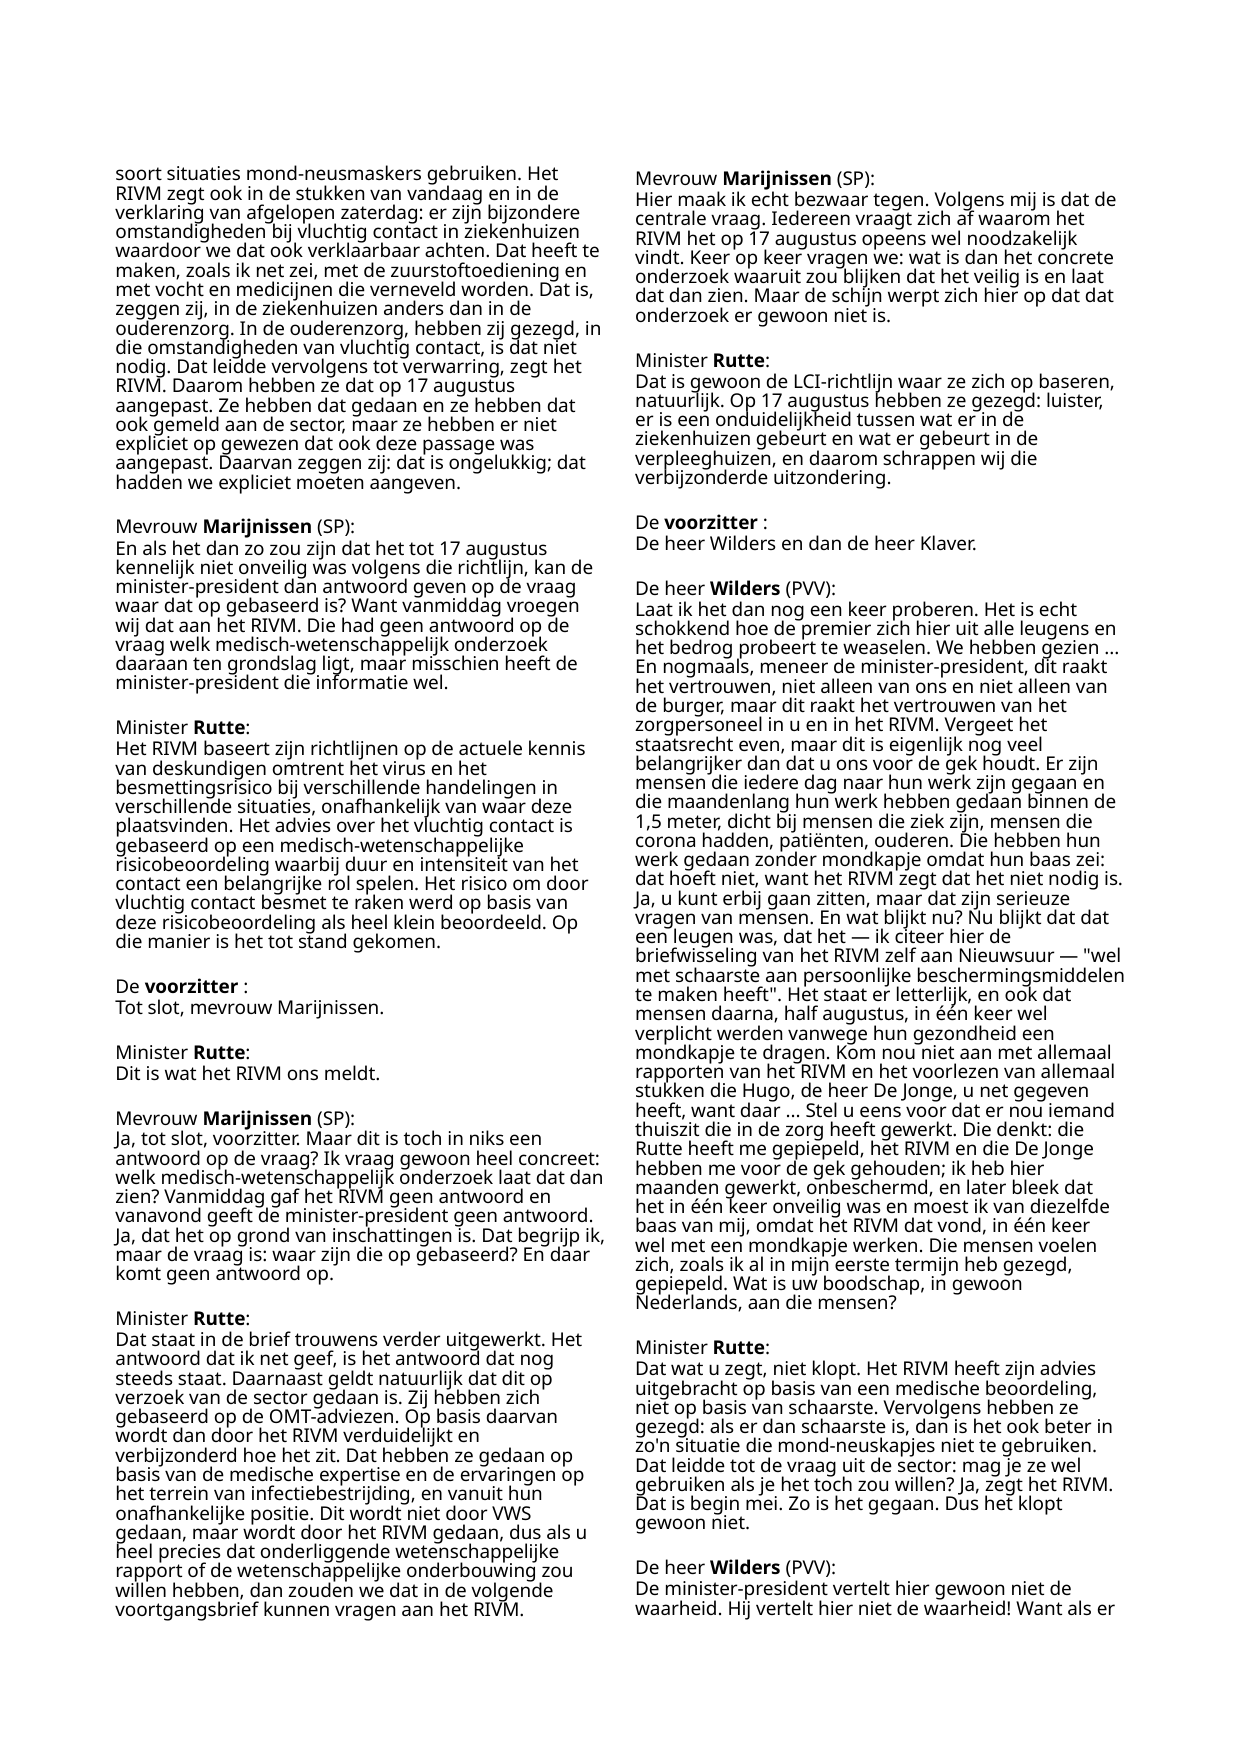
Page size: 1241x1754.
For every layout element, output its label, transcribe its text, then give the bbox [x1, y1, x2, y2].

text Dat is gewoon de LCI-richtlijn waar ze zich op baseren, natuurlijk. Op 17 augustus hebben ze gezegd: luister, er is een onduidelijkheid tussen wat er in de ziekenhuizen gebeurt en wat er gebeurt in de verpleeghuizen, en daarom schrappen wij die verbijzonderde uitzondering. [635, 373, 1125, 488]
text De heer Wilders (PVV): [635, 1554, 1125, 1580]
text Dat staat in de brief trouwens verder uitgewerkt. Het antwoord dat ik net geef, is het antwoord dat nog steeds staat. Daarnaast geldt natuurlijk dat dit op verzoek van de sector gedaan is. Zij hebben zich gebaseerd op de OMT-adviezen. Op basis daarvan wordt dan door het RIVM verduidelijkt en verbijzonderd hoe het zit. Dat hebben ze gedaan op basis van de medische expertise en de ervaringen op het terrein van infectiebestrijding, en vanuit hun onafhankelijke positie. Dit wordt niet door VWS gedaan, maar wordt door het RIVM gedaan, dus als u heel precies dat onderliggende wetenschappelijke rapport of de wetenschappelijke onderbouwing zou willen hebben, dan zouden we dat in de volgende voortgangsbrief kunnen vragen aan het RIVM. [115, 1331, 605, 1620]
text Minister Rutte: [635, 347, 1125, 373]
text Mevrouw Marijnissen (SP): [115, 1105, 605, 1130]
text De heer Wilders en dan de heer Klaver. [635, 535, 1125, 554]
text Laat ik het dan nog een keer proberen. Het is echt schokkend hoe de premier zich hier uit alle leugens en het bedrog probeert te weaselen. We hebben gezien ... En nogmaals, meneer de minister-president, dit raakt het vertrouwen, niet alleen van ons en niet alleen van de burger, maar dit raakt het vertrouwen van het zorgpersoneel in u en in het RIVM. Vergeet het staatsrecht even, maar dit is eigenlijk nog veel belangrijker dan dat u ons voor de gek houdt. Er zijn mensen die iedere dag naar hun werk zijn gegaan en die maandenlang hun werk hebben gedaan binnen de 1,5 meter, dicht bij mensen die ziek zijn, mensen die corona hadden, patiënten, ouderen. Die hebben hun werk gedaan zonder mondkapje omdat hun baas zei: dat hoeft niet, want het RIVM zegt dat het niet nodig is. Ja, u kunt erbij gaan zitten, maar dat zijn serieuze vragen van mensen. En wat blijkt nu? Nu blijkt dat dat een leugen was, dat het — ik citeer hier de briefwisseling van het RIVM zelf aan Nieuwsuur — "wel met schaarste aan persoonlijke beschermingsmiddelen te maken heeft". Het staat er letterlijk, en ook dat mensen daarna, half augustus, in één keer wel verplicht werden vanwege hun gezondheid een mondkapje te dragen. Kom nou niet aan met allemaal rapporten van het RIVM en het voorlezen van allemaal stukken die Hugo, de heer De Jonge, u net gegeven heeft, want daar ... Stel u eens voor dat er nou iemand thuiszit die in de zorg heeft gewerkt. Die denkt: die Rutte heeft me gepiepeld, het RIVM en die De Jonge hebben me voor de gek gehouden; ik heb hier maanden gewerkt, onbeschermd, en later bleek dat het in één keer onveilig was en moest ik van diezelfde baas van mij, omdat het RIVM dat vond, in één keer wel met een mondkapje werken. Die mensen voelen zich, zoals ik al in mijn eerste termijn heb gezegd, gepiepeld. Wat is uw boodschap, in gewoon Nederlands, aan die mensen? [635, 601, 1125, 1314]
text De voorzitter : [115, 973, 605, 999]
text Hier maak ik echt bezwaar tegen. Volgens mij is dat de centrale vraag. Iedereen vraagt zich af waarom het RIVM het op 17 augustus opeens wel noodzakelijk vindt. Keer op keer vragen we: wat is dan het concrete onderzoek waaruit zou blijken dat het veilig is en laat dat dan zien. Maar de schijn werpt zich hier op dat dat onderzoek er gewoon niet is. [635, 191, 1125, 326]
text Minister Rutte: [115, 1039, 605, 1064]
text Het RIVM baseert zijn richtlijnen op de actuele kennis van deskundigen omtrent het virus en het besmettingsrisico bij verschillende handelingen in verschillende situaties, onafhankelijk van waar deze plaatsvinden. Het advies over het vluchtig contact is gebaseerd op een medisch-wetenschappelijke risicobeoordeling waarbij duur en intensiteit van het contact een belangrijke rol spelen. Het risico om door vluchtig contact besmet te raken werd op basis van deze risicobeoordeling als heel klein beoordeeld. Op die manier is het tot stand gekomen. [115, 740, 605, 952]
text Mevrouw Marijnissen (SP): [115, 514, 605, 539]
text Mevrouw Marijnissen (SP): [635, 165, 1125, 191]
text Minister Rutte: [635, 1334, 1125, 1360]
text De minister-president vertelt hier gewoon niet de waarheid. Hij vertelt hier niet de waarheid! Want als er [635, 1580, 1125, 1619]
text Dat wat u zegt, niet klopt. Het RIVM heeft zijn advies uitgebracht op basis van een medische beoordeling, niet op basis van schaarste. Vervolgens hebben ze gezegd: als er dan schaarste is, dan is het ook beter in zo'n situatie die mond-neuskapjes niet te gebruiken. Dat leidde tot de vraag uit de sector: mag je ze wel gebruiken als je het toch zou willen? Ja, zegt het RIVM. Dat is begin mei. Zo is het gegaan. Dus het klopt gewoon niet. [635, 1360, 1125, 1534]
text soort situaties mond-neusmaskers gebruiken. Het RIVM zegt ook in de stukken van vandaag en in de verklaring van afgelopen zaterdag: er zijn bijzondere omstandigheden bij vluchtig contact in ziekenhuizen waardoor we dat ook verklaarbaar achten. Dat heeft te maken, zoals ik net zei, met de zuurstoftoediening en met vocht en medicijnen die verneveld worden. Dat is, zeggen zij, in de ziekenhuizen anders dan in de ouderenzorg. In de ouderenzorg, hebben zij gezegd, in die omstandigheden van vluchtig contact, is dat niet nodig. Dat leidde vervolgens tot verwarring, zegt het RIVM. Daarom hebben ze dat op 17 augustus aangepast. Ze hebben dat gedaan en ze hebben dat ook gemeld aan de sector, maar ze hebben er niet expliciet op gewezen dat ook deze passage was aangepast. Daarvan zeggen zij: dat is ongelukkig; dat hadden we expliciet moeten aangeven. [115, 165, 605, 493]
text De voorzitter : [635, 509, 1125, 535]
text Minister Rutte: [115, 714, 605, 740]
text Minister Rutte: [115, 1305, 605, 1331]
text De heer Wilders (PVV): [635, 575, 1125, 601]
text Tot slot, mevrouw Marijnissen. [115, 999, 605, 1018]
text Ja, tot slot, voorzitter. Maar dit is toch in niks een antwoord op de vraag? Ik vraag gewoon heel concreet: welk medisch-wetenschappelijk onderzoek laat dat dan zien? Vanmiddag gaf het RIVM geen antwoord en vanavond geeft de minister-president geen antwoord. Ja, dat het op grond van inschattingen is. Dat begrijp ik, maar de vraag is: waar zijn die op gebaseerd? En daar komt geen antwoord op. [115, 1130, 605, 1284]
text En als het dan zo zou zijn dat het tot 17 augustus kennelijk niet onveilig was volgens die richtlijn, kan de minister-president dan antwoord geven op de vraag waar dat op gebaseerd is? Want vanmiddag vroegen wij dat aan het RIVM. Die had geen antwoord op de vraag welk medisch-wetenschappelijk onderzoek daaraan ten grondslag ligt, maar misschien heeft de minister-president die informatie wel. [115, 539, 605, 694]
text Dit is wat het RIVM ons meldt. [115, 1064, 605, 1084]
